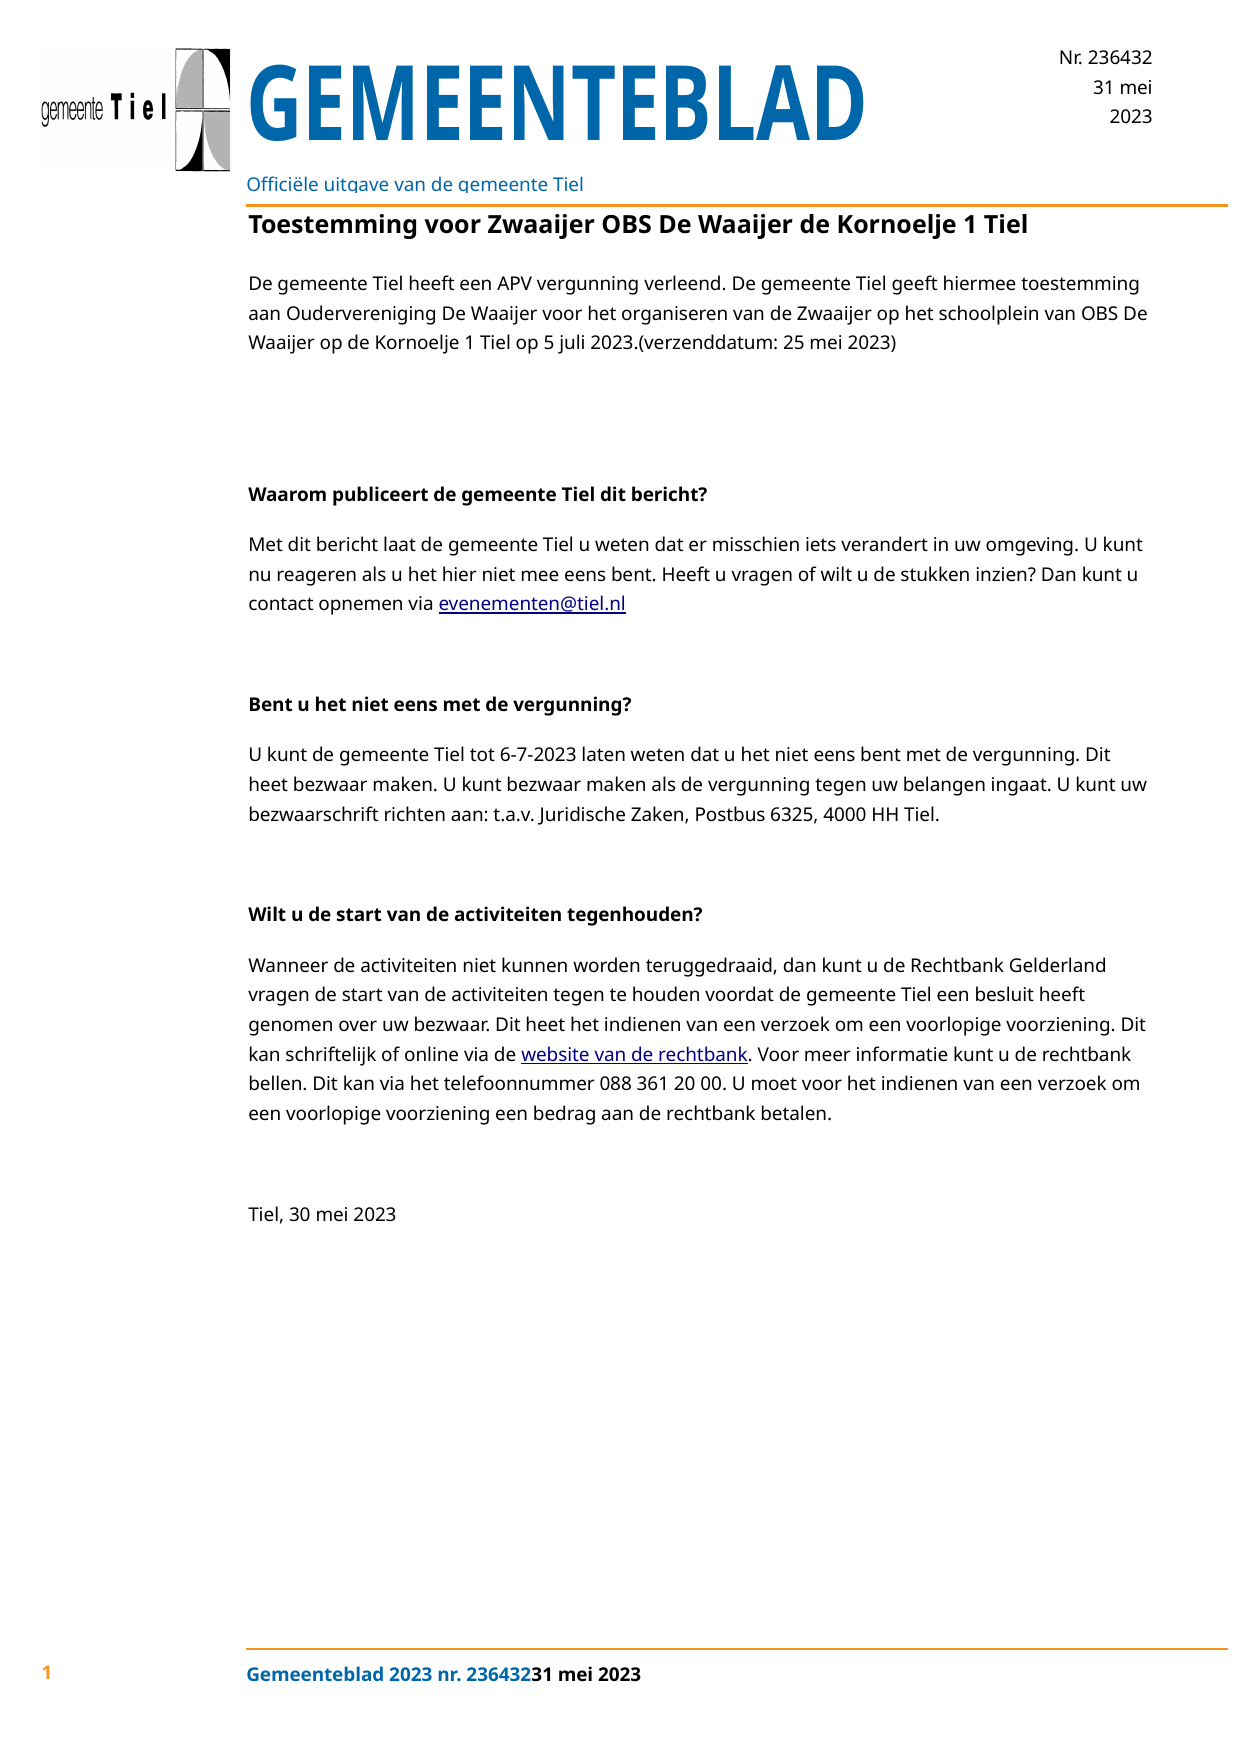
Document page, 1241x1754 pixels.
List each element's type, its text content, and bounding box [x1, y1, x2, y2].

text Bent u het niet eens met de vergunning? [248, 691, 1152, 717]
text Wanneer de activiteiten niet kunnen worden teruggedraaid, dan kunt u de Rechtbank Gelderland vragen de start van de activiteiten tegen te houden voordat de gemeente Tiel een besluit heeft genomen over uw bezwaar. Dit heet het indienen van een verzoek om een voorlopige voorziening. Dit kan schriftelijk of online via de website van de rechtbank. Voor meer informatie kunt u de rechtbank bellen. Dit kan via het telefoonnummer 088 361 20 00. U moet voor het indienen van een verzoek om een voorlopige voorziening een bedrag aan de rechtbank betalen. [248, 952, 1152, 1126]
text De gemeente Tiel heeft een APV vergunning verleend. De gemeente Tiel geeft hiermee toestemming aan Oudervereniging De Waaijer voor het organiseren van de Zwaaijer op het schoolplein van OBS De Waaijer op de Kornoelje 1 Tiel op 5 juli 2023.(verzenddatum: 25 mei 2023) [248, 270, 1152, 355]
text U kunt de gemeente Tiel tot 6-7-2023 laten weten dat u het niet eens bent met de vergunning. Dit heet bezwaar maken. U kunt bezwaar maken als de vergunning tegen uw belangen ingaat. U kunt uw bezwaarschrift richten aan: t.a.v. Juridische Zaken, Postbus 6325, 4000 HH Tiel. [248, 742, 1152, 826]
text Wilt u de start van de activiteiten tegenhouden? [248, 902, 1152, 927]
text Met dit bericht laat de gemeente Tiel u weten dat er misschien iets verandert in uw omgeving. U kunt nu reageren als u het hier niet mee eens bent. Heeft u vragen of wilt u de stukken inzien? Dan kunt u contact opnemen via evenementen@tiel.nl [248, 531, 1152, 616]
picture [41, 47, 231, 172]
text Tiel, 30 mei 2023 [248, 1201, 1152, 1226]
text Waarom publiceert de gemeente Tiel dit bericht? [248, 481, 1152, 506]
text Toestemming voor Zwaaijer OBS De Waaijer de Kornoelje 1 Tiel [248, 207, 1152, 241]
